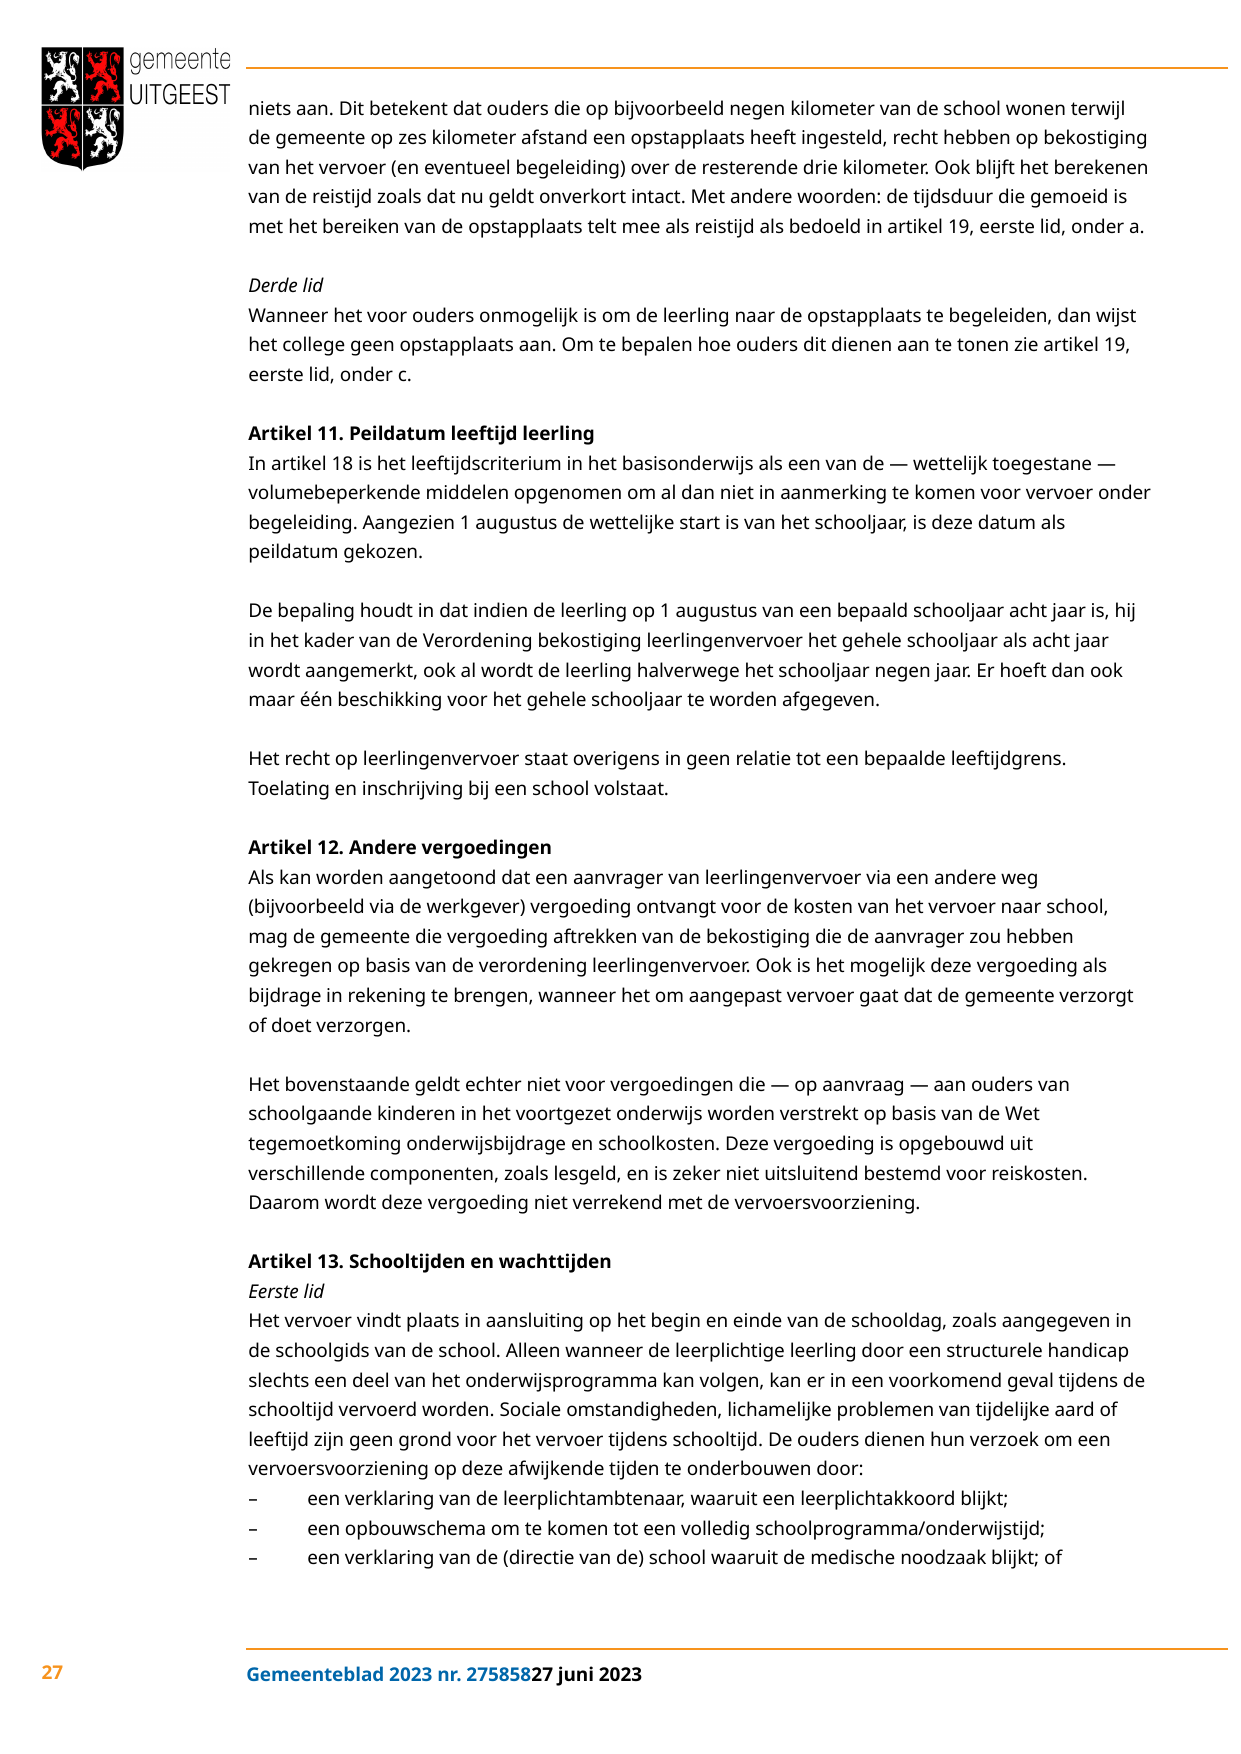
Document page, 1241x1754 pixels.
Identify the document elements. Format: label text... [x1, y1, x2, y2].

text Het bovenstaande geldt echter niet voor vergoedingen die — op aanvraag — aan ouders van schoolgaande kinderen in het voortgezet onderwijs worden verstrekt op basis van de Wet tegemoetkoming onderwijsbijdrage en schoolkosten. Deze vergoeding is opgebouwd uit verschillende componenten, zoals lesgeld, en is zeker niet uitsluitend bestemd voor reiskosten. Daarom wordt deze vergoeding niet verrekend met de vervoersvoorziening. [248, 1071, 1152, 1215]
text Artikel 13. Schooltijden en wachttijden [248, 1248, 1152, 1274]
text Artikel 12. Andere vergoedingen [248, 834, 1152, 860]
text Het vervoer vindt plaats in aansluiting op het begin en einde van de schooldag, zoals aangegeven in de schoolgids van de school. Alleen wanneer de leerplichtige leerling door een structurele handicap slechts een deel van het onderwijsprogramma kan volgen, kan er in een voorkomend geval tijdens de schooltijd vervoerd worden. Sociale omstandigheden, lichamelijke problemen van tijdelijke aard of leeftijd zijn geen grond voor het vervoer tijdens schooltijd. De ouders dienen hun verzoek om een vervoersvoorziening op deze afwijkende tijden te onderbouwen door: [248, 1308, 1152, 1481]
text Wanneer het voor ouders onmogelijk is om de leerling naar de opstapplaats te begeleiden, dan wijst het college geen opstapplaats aan. Om te bepalen hoe ouders dit dienen aan te tonen zie artikel 19, eerste lid, onder c. [248, 302, 1152, 387]
text Als kan worden aangetoond dat een aanvrager van leerlingenvervoer via een andere weg (bijvoorbeeld via de werkgever) vergoeding ontvangt voor de kosten van het vervoer naar school, mag de gemeente die vergoeding aftrekken van de bekostiging die de aanvrager zou hebben gekregen op basis van de verordening leerlingenvervoer. Ook is het mogelijk deze vergoeding als bijdrage in rekening te brengen, wanneer het om aangepast vervoer gaat dat de gemeente verzorgt of doet verzorgen. [248, 864, 1152, 1038]
text niets aan. Dit betekent dat ouders die op bijvoorbeeld negen kilometer van de school wonen terwijl de gemeente op zes kilometer afstand een opstapplaats heeft ingesteld, recht hebben op bekostiging van het vervoer (en eventueel begeleiding) over de resterende drie kilometer. Ook blijft het berekenen van de reistijd zoals dat nu geldt onverkort intact. Met andere woorden: de tijdsduur die gemoeid is met het bereiken van de opstapplaats telt mee als reistijd als bedoeld in artikel 19, eerste lid, onder a. [248, 95, 1152, 239]
text Het recht op leerlingenvervoer staat overigens in geen relatie tot een bepaalde leeftijdgrens. Toelating en inschrijving bij een school volstaat. [248, 746, 1152, 801]
text Artikel 11. Peildatum leeftijd leerling [248, 420, 1152, 446]
text In artikel 18 is het leeftijdscriterium in het basisonderwijs als een van de — wettelijk toegestane — volumebeperkende middelen opgenomen om al dan niet in aanmerking te komen voor vervoer onder begeleiding. Aangezien 1 augustus de wettelijke start is van het schooljaar, is deze datum als peildatum gekozen. [248, 450, 1152, 564]
text De bepaling houdt in dat indien de leerling op 1 augustus van een bepaald schooljaar acht jaar is, hij in het kader van de Verordening bekostiging leerlingenvervoer het gehele schooljaar als acht jaar wordt aangemerkt, ook al wordt de leerling halverwege het schooljaar negen jaar. Er hoeft dan ook maar één beschikking voor het gehele schooljaar te worden afgegeven. [248, 598, 1152, 712]
text Eerste lid [248, 1278, 1152, 1304]
list een opbouwschema om te komen tot een volledig schoolprogramma/onderwijstijd; [248, 1515, 1152, 1541]
text Derde lid [248, 272, 1152, 298]
picture [41, 47, 231, 172]
list een verklaring van de (directie van de) school waaruit de medische noodzaak blijkt; of [248, 1544, 1152, 1570]
list een verklaring van de leerplichtambtenaar, waaruit een leerplichtakkoord blijkt; [248, 1485, 1152, 1511]
